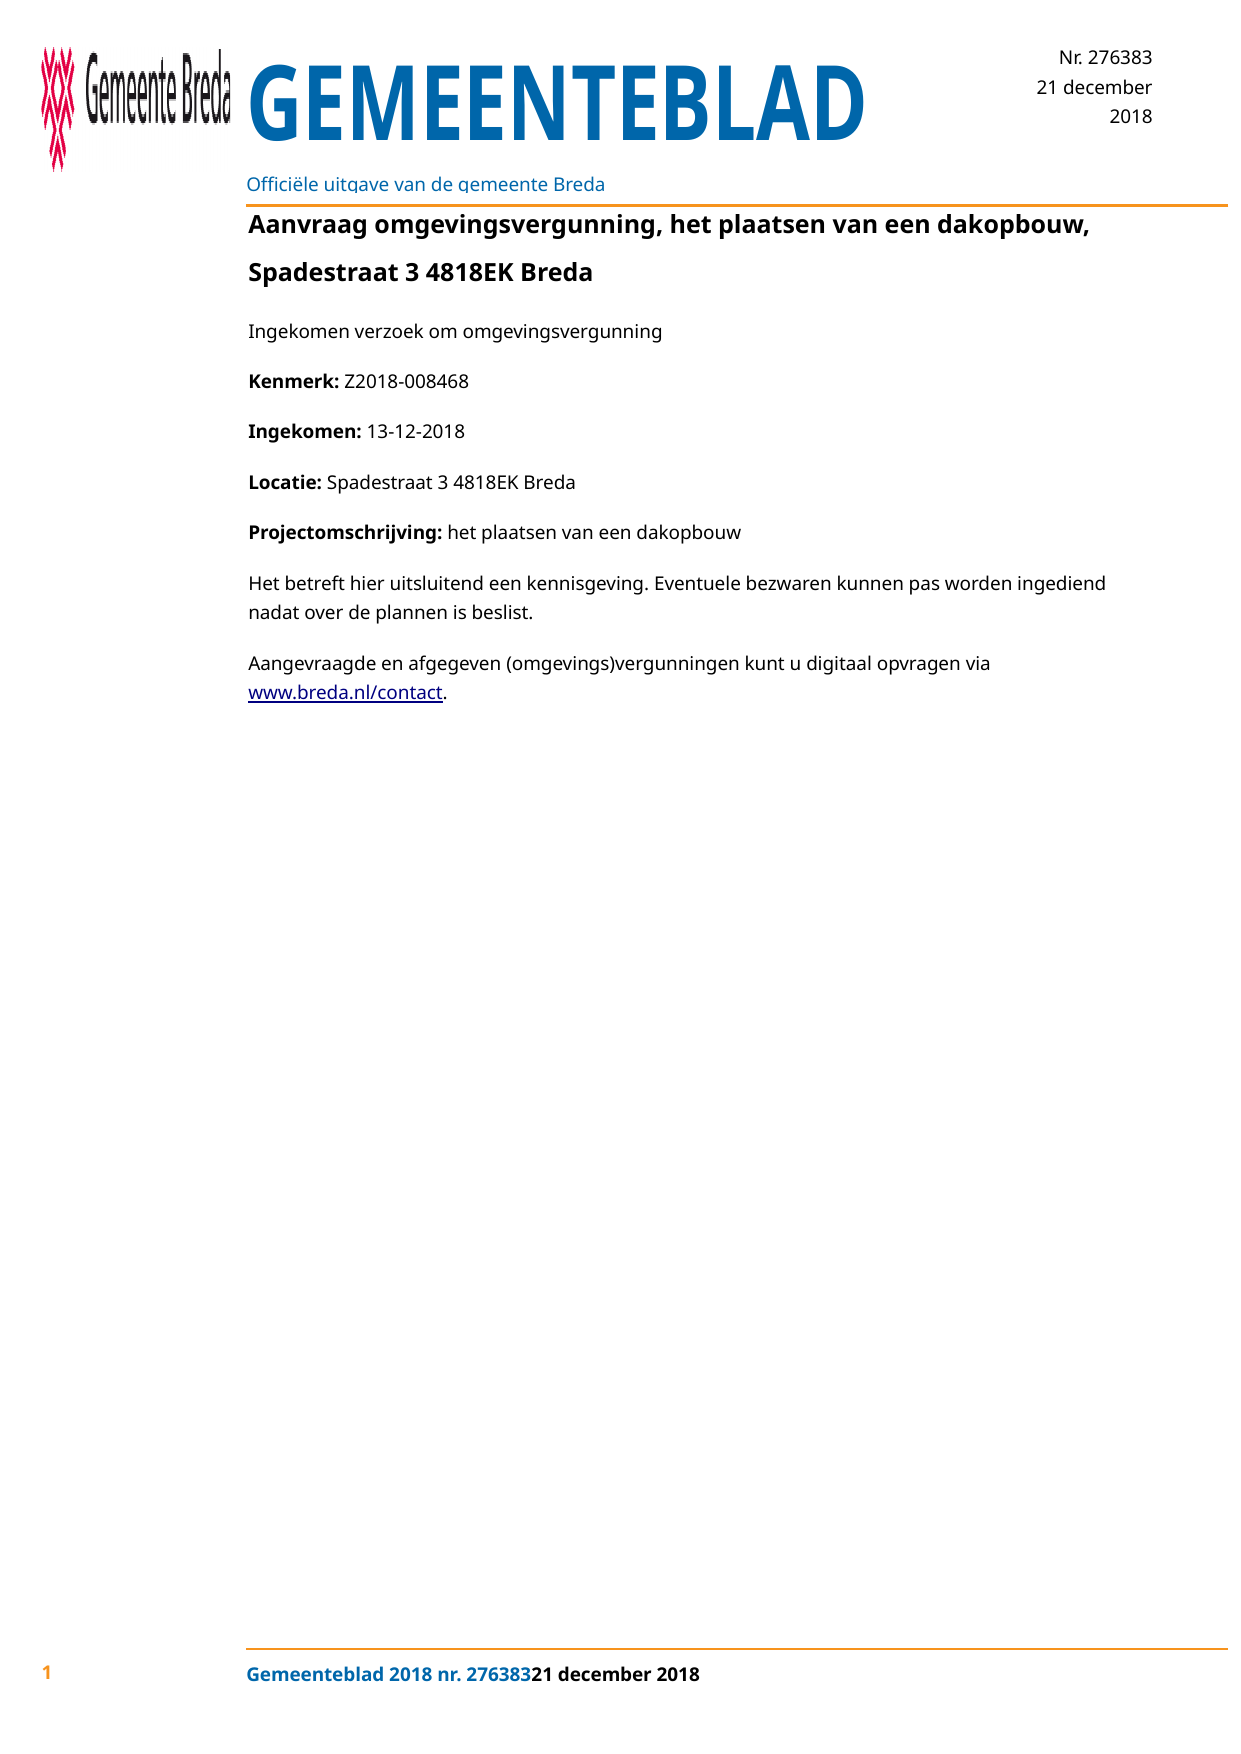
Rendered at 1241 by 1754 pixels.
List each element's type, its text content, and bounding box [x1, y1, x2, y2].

text Aangevraagde en afgegeven (omgevings)vergunningen kunt u digitaal opvragen via www.breda.nl/contact. [248, 650, 1152, 705]
text Locatie: Spadestraat 3 4818EK Breda [248, 469, 1152, 495]
text Het betreft hier uitsluitend een kennisgeving. Eventuele bezwaren kunnen pas worden ingediend nadat over de plannen is beslist. [248, 570, 1152, 625]
text Projectomschrijving: het plaatsen van een dakopbouw [248, 519, 1152, 545]
text Aanvraag omgevingsvergunning, het plaatsen van een dakopbouw, Spadestraat 3 4818EK Breda [248, 207, 1152, 288]
text Ingekomen: 13-12-2018 [248, 419, 1152, 444]
text Kenmerk: Z2018-008468 [248, 368, 1152, 394]
picture [41, 47, 231, 172]
text Ingekomen verzoek om omgevingsvergunning [248, 318, 1152, 344]
